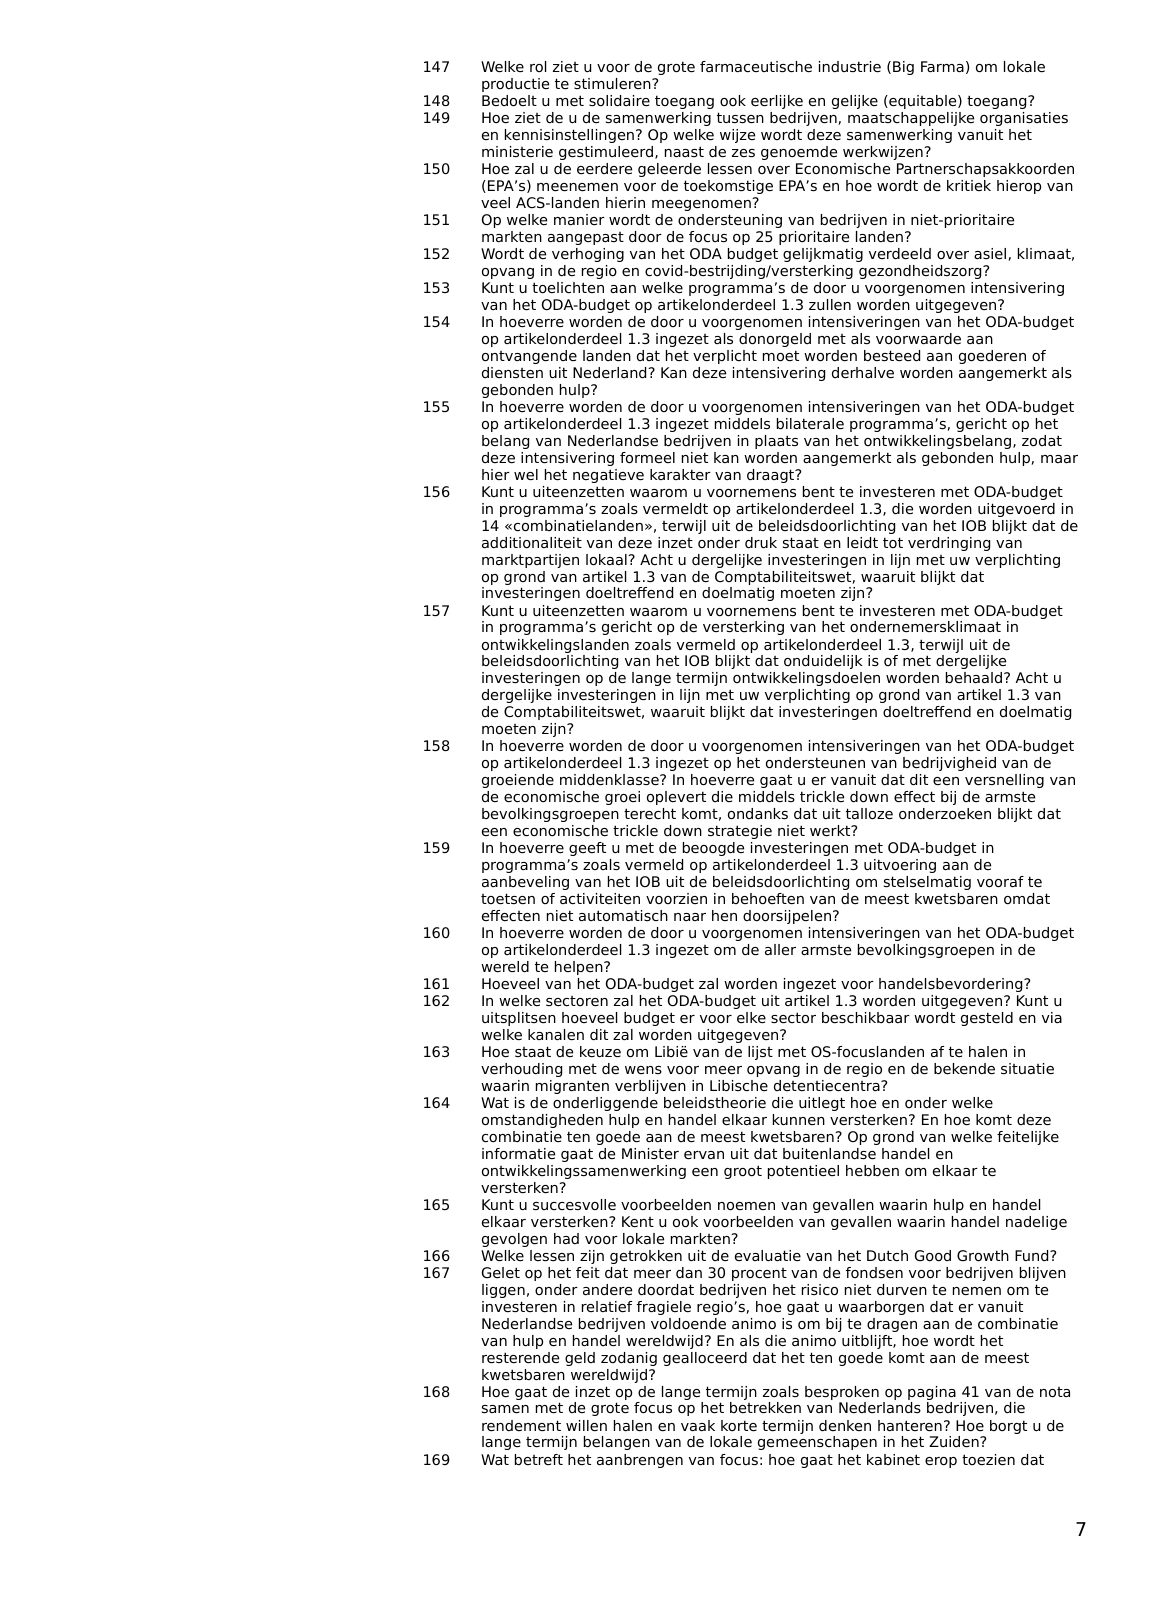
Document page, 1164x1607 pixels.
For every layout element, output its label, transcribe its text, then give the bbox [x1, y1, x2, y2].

table_cell 151 [422, 212, 475, 246]
table_cell 164 [422, 1095, 475, 1197]
table_cell 154 [422, 314, 475, 399]
table_cell 166 [422, 1248, 475, 1264]
table_cell 147 [422, 59, 475, 93]
table_cell Welke rol ziet u voor de grote farmaceutische industrie (Big Farma) om lokale productie te stimuleren? [475, 59, 1087, 93]
table_cell Bedoelt u met solidaire toegang ook eerlijke en gelijke (equitable) toegang? [475, 93, 1087, 110]
table_cell 157 [422, 603, 475, 738]
table_cell Kunt u toelichten aan welke programma’s de door u voorgenomen intensivering van het ODA-budget op artikelonderdeel 1.3 zullen worden uitgegeven? [475, 280, 1087, 314]
table_cell Kunt u succesvolle voorbeelden noemen van gevallen waarin hulp en handel elkaar versterken? Kent u ook voorbeelden van gevallen waarin handel nadelige gevolgen had voor lokale markten? [475, 1197, 1087, 1248]
table_cell 149 [422, 110, 475, 161]
table_cell Wordt de verhoging van het ODA budget gelijkmatig verdeeld over asiel, klimaat, opvang in de regio en covid-bestrijding/versterking gezondheidszorg? [475, 246, 1087, 280]
table_cell 168 [422, 1384, 475, 1451]
table_cell Wat is de onderliggende beleidstheorie die uitlegt hoe en onder welke omstandigheden hulp en handel elkaar kunnen versterken? En hoe komt deze combinatie ten goede aan de meest kwetsbaren? Op grond van welke feitelijke informatie gaat de Minister ervan uit dat buitenlandse handel en ontwikkelingssamenwerking een groot potentieel hebben om elkaar te versterken? [475, 1095, 1087, 1197]
table_cell 165 [422, 1197, 475, 1248]
table_cell In hoeverre worden de door u voorgenomen intensiveringen van het ODA-budget op artikelonderdeel 1.3 ingezet op het ondersteunen van bedrijvigheid van de groeiende middenklasse? In hoeverre gaat u er vanuit dat dit een versnelling van de economische groei oplevert die middels trickle down effect bij de armste bevolkingsgroepen terecht komt, ondanks dat uit talloze onderzoeken blijkt dat een economische trickle down strategie niet werkt? [475, 738, 1087, 840]
table_cell 161 [422, 976, 475, 993]
table_cell 152 [422, 246, 475, 280]
table_cell 155 [422, 399, 475, 483]
table_cell Gelet op het feit dat meer dan 30 procent van de fondsen voor bedrijven blijven liggen, onder andere doordat bedrijven het risico niet durven te nemen om te investeren in relatief fragiele regio’s, hoe gaat u waarborgen dat er vanuit Nederlandse bedrijven voldoende animo is om bij te dragen aan de combinatie van hulp en handel wereldwijd? En als die animo uitblijft, hoe wordt het resterende geld zodanig gealloceerd dat het ten goede komt aan de meest kwetsbaren wereldwijd? [475, 1265, 1087, 1383]
table_cell In welke sectoren zal het ODA-budget uit artikel 1.3 worden uitgegeven? Kunt u uitsplitsen hoeveel budget er voor elke sector beschikbaar wordt gesteld en via welke kanalen dit zal worden uitgegeven? [475, 993, 1087, 1044]
table_cell 156 [422, 484, 475, 602]
table_cell Welke lessen zijn getrokken uit de evaluatie van het Dutch Good Growth Fund? [475, 1248, 1087, 1264]
table_cell Hoe gaat de inzet op de lange termijn zoals besproken op pagina 41 van de nota samen met de grote focus op het betrekken van Nederlands bedrijven, die rendement willen halen en vaak korte termijn denken hanteren? Hoe borgt u de lange termijn belangen van de lokale gemeenschapen in het Zuiden? [475, 1384, 1087, 1451]
table_cell 153 [422, 280, 475, 314]
table_cell In hoeverre worden de door u voorgenomen intensiveringen van het ODA-budget op artikelonderdeel 1.3 ingezet om de aller armste bevolkingsgroepen in de wereld te helpen? [475, 925, 1087, 976]
table_cell Hoe ziet de u de samenwerking tussen bedrijven, maatschappelijke organisaties en kennisinstellingen? Op welke wijze wordt deze samenwerking vanuit het ministerie gestimuleerd, naast de zes genoemde werkwijzen? [475, 110, 1087, 161]
table_cell Wat betreft het aanbrengen van focus: hoe gaat het kabinet erop toezien dat [475, 1451, 1087, 1468]
table_cell 162 [422, 993, 475, 1044]
table_cell Hoeveel van het ODA-budget zal worden ingezet voor handelsbevordering? [475, 976, 1087, 993]
table_cell 167 [422, 1265, 475, 1383]
table_cell 160 [422, 925, 475, 976]
table_cell 158 [422, 738, 475, 840]
table_cell Kunt u uiteenzetten waarom u voornemens bent te investeren met ODA-budget in programma’s zoals vermeldt op artikelonderdeel 1.3, die worden uitgevoerd in 14 «combinatielanden», terwijl uit de beleidsdoorlichting van het IOB blijkt dat de additionaliteit van deze inzet onder druk staat en leidt tot verdringing van marktpartijen lokaal? Acht u dergelijke investeringen in lijn met uw verplichting op grond van artikel 1.3 van de Comptabiliteitswet, waaruit blijkt dat investeringen doeltreffend en doelmatig moeten zijn? [475, 484, 1087, 602]
table_cell Hoe zal u de eerdere geleerde lessen over Economische Partnerschapsakkoorden (EPA’s) meenemen voor de toekomstige EPA’s en hoe wordt de kritiek hierop van veel ACS-landen hierin meegenomen? [475, 161, 1087, 212]
table_cell In hoeverre worden de door u voorgenomen intensiveringen van het ODA-budget op artikelonderdeel 1.3 ingezet als donorgeld met als voorwaarde aan ontvangende landen dat het verplicht moet worden besteed aan goederen of diensten uit Nederland? Kan deze intensivering derhalve worden aangemerkt als gebonden hulp? [475, 314, 1087, 399]
table_cell 148 [422, 93, 475, 110]
table_cell Op welke manier wordt de ondersteuning van bedrijven in niet-prioritaire markten aangepast door de focus op 25 prioritaire landen? [475, 212, 1087, 246]
table_cell 169 [422, 1451, 475, 1468]
table_cell 150 [422, 161, 475, 212]
table_cell Kunt u uiteenzetten waarom u voornemens bent te investeren met ODA-budget in programma’s gericht op de versterking van het ondernemersklimaat in ontwikkelingslanden zoals vermeld op artikelonderdeel 1.3, terwijl uit de beleidsdoorlichting van het IOB blijkt dat onduidelijk is of met dergelijke investeringen op de lange termijn ontwikkelingsdoelen worden behaald? Acht u dergelijke investeringen in lijn met uw verplichting op grond van artikel 1.3 van de Comptabiliteitswet, waaruit blijkt dat investeringen doeltreffend en doelmatig moeten zijn? [475, 603, 1087, 738]
table_cell In hoeverre geeft u met de beoogde investeringen met ODA-budget in programma’s zoals vermeld op artikelonderdeel 1.3 uitvoering aan de aanbeveling van het IOB uit de beleidsdoorlichting om stelselmatig vooraf te toetsen of activiteiten voorzien in behoeften van de meest kwetsbaren omdat effecten niet automatisch naar hen doorsijpelen? [475, 840, 1087, 925]
table_cell Hoe staat de keuze om Libië van de lijst met OS-focuslanden af te halen in verhouding met de wens voor meer opvang in de regio en de bekende situatie waarin migranten verblijven in Libische detentiecentra? [475, 1044, 1087, 1095]
table_cell In hoeverre worden de door u voorgenomen intensiveringen van het ODA-budget op artikelonderdeel 1.3 ingezet middels bilaterale programma’s, gericht op het belang van Nederlandse bedrijven in plaats van het ontwikkelingsbelang, zodat deze intensivering formeel niet kan worden aangemerkt als gebonden hulp, maar hier wel het negatieve karakter van draagt? [475, 399, 1087, 483]
table_cell 159 [422, 840, 475, 925]
table_cell 163 [422, 1044, 475, 1095]
